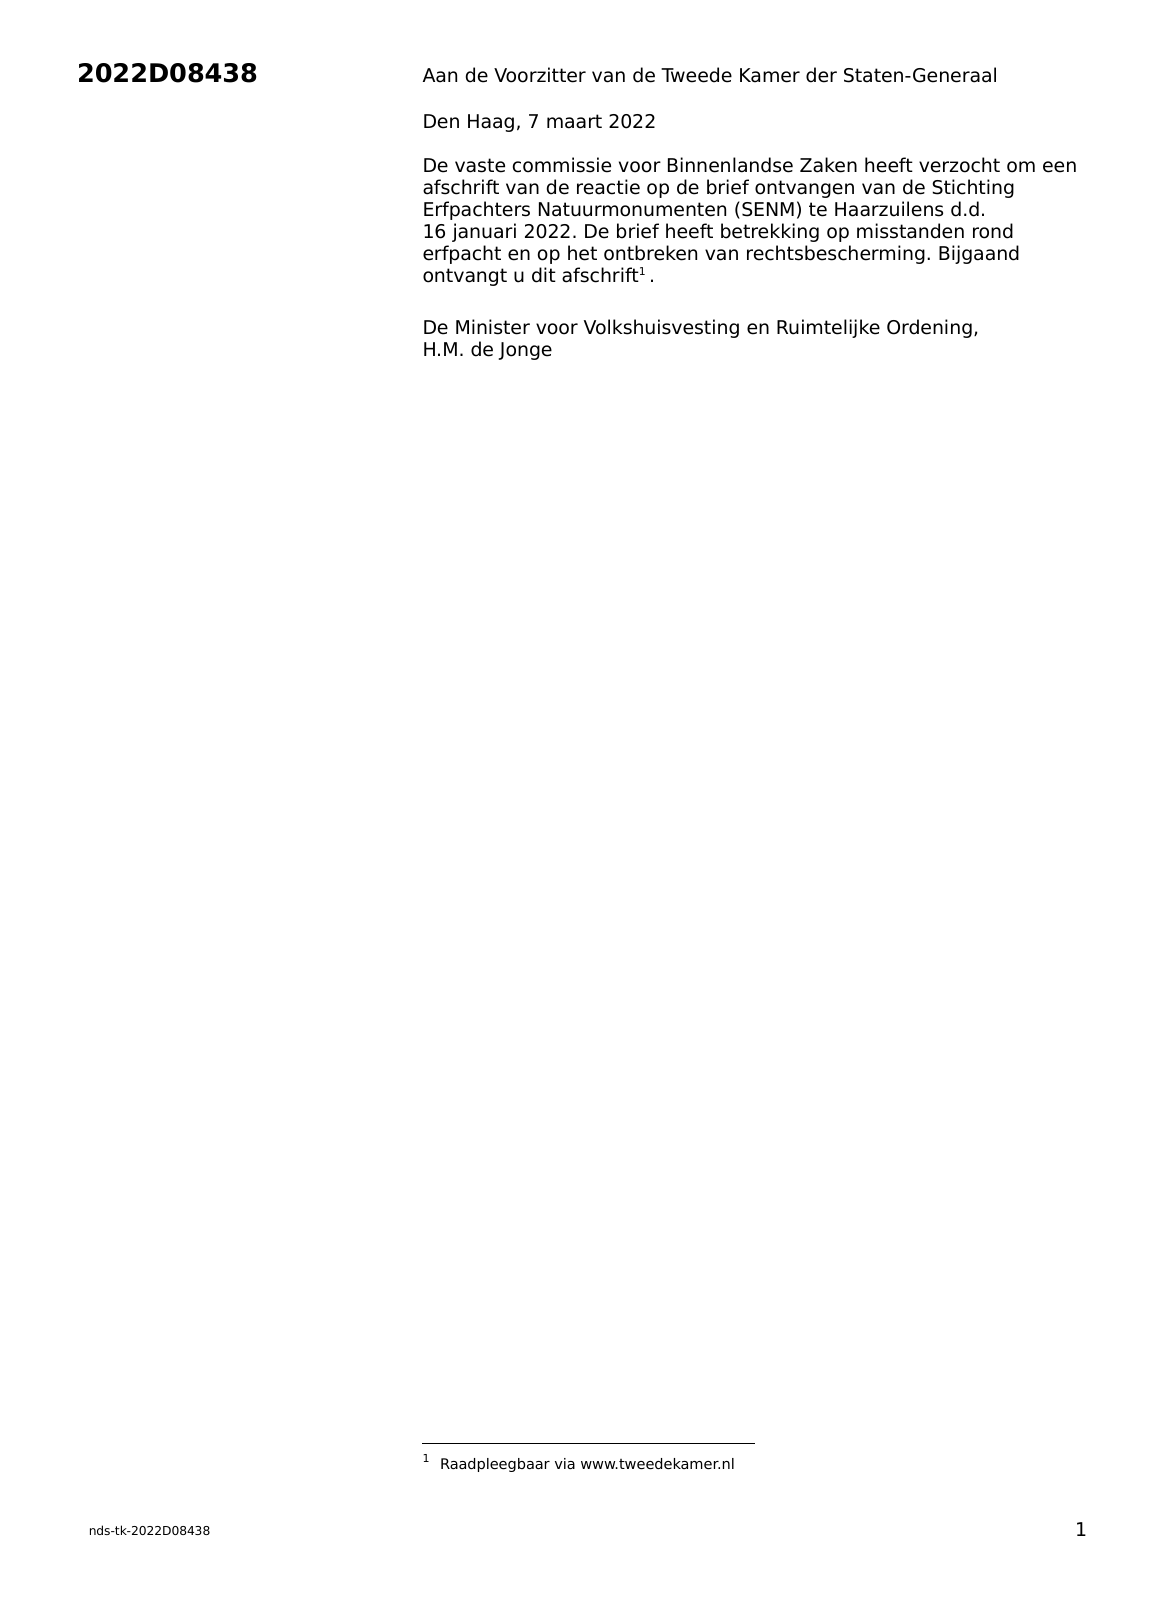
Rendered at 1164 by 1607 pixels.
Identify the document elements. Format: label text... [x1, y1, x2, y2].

text Den Haag, 7 maart 2022 [422, 111, 1087, 133]
text nds-tk-2022D08438 [88, 1524, 323, 1538]
text De Minister voor Volkshuisvesting en Ruimtelijke Ordening, H.M. de Jonge [422, 317, 1087, 361]
text 2022D08438 Aan de Voorzitter van de Tweede Kamer der Staten-Generaal [77, 59, 1087, 89]
text Raadpleegbaar via www.tweedekamer.nl [422, 1452, 1087, 1474]
text De vaste commissie voor Binnenlandse Zaken heeft verzocht om een afschrift van de reactie op de brief ontvangen van de Stichting Erfpachters Natuurmonumenten (SENM) te Haarzuilens d.d. 16 januari 2022. De brief heeft betrekking op misstanden rond erfpacht en op het ontbreken van rechtsbescherming. Bijgaand ontvangt u dit afschrift. [422, 155, 1087, 287]
